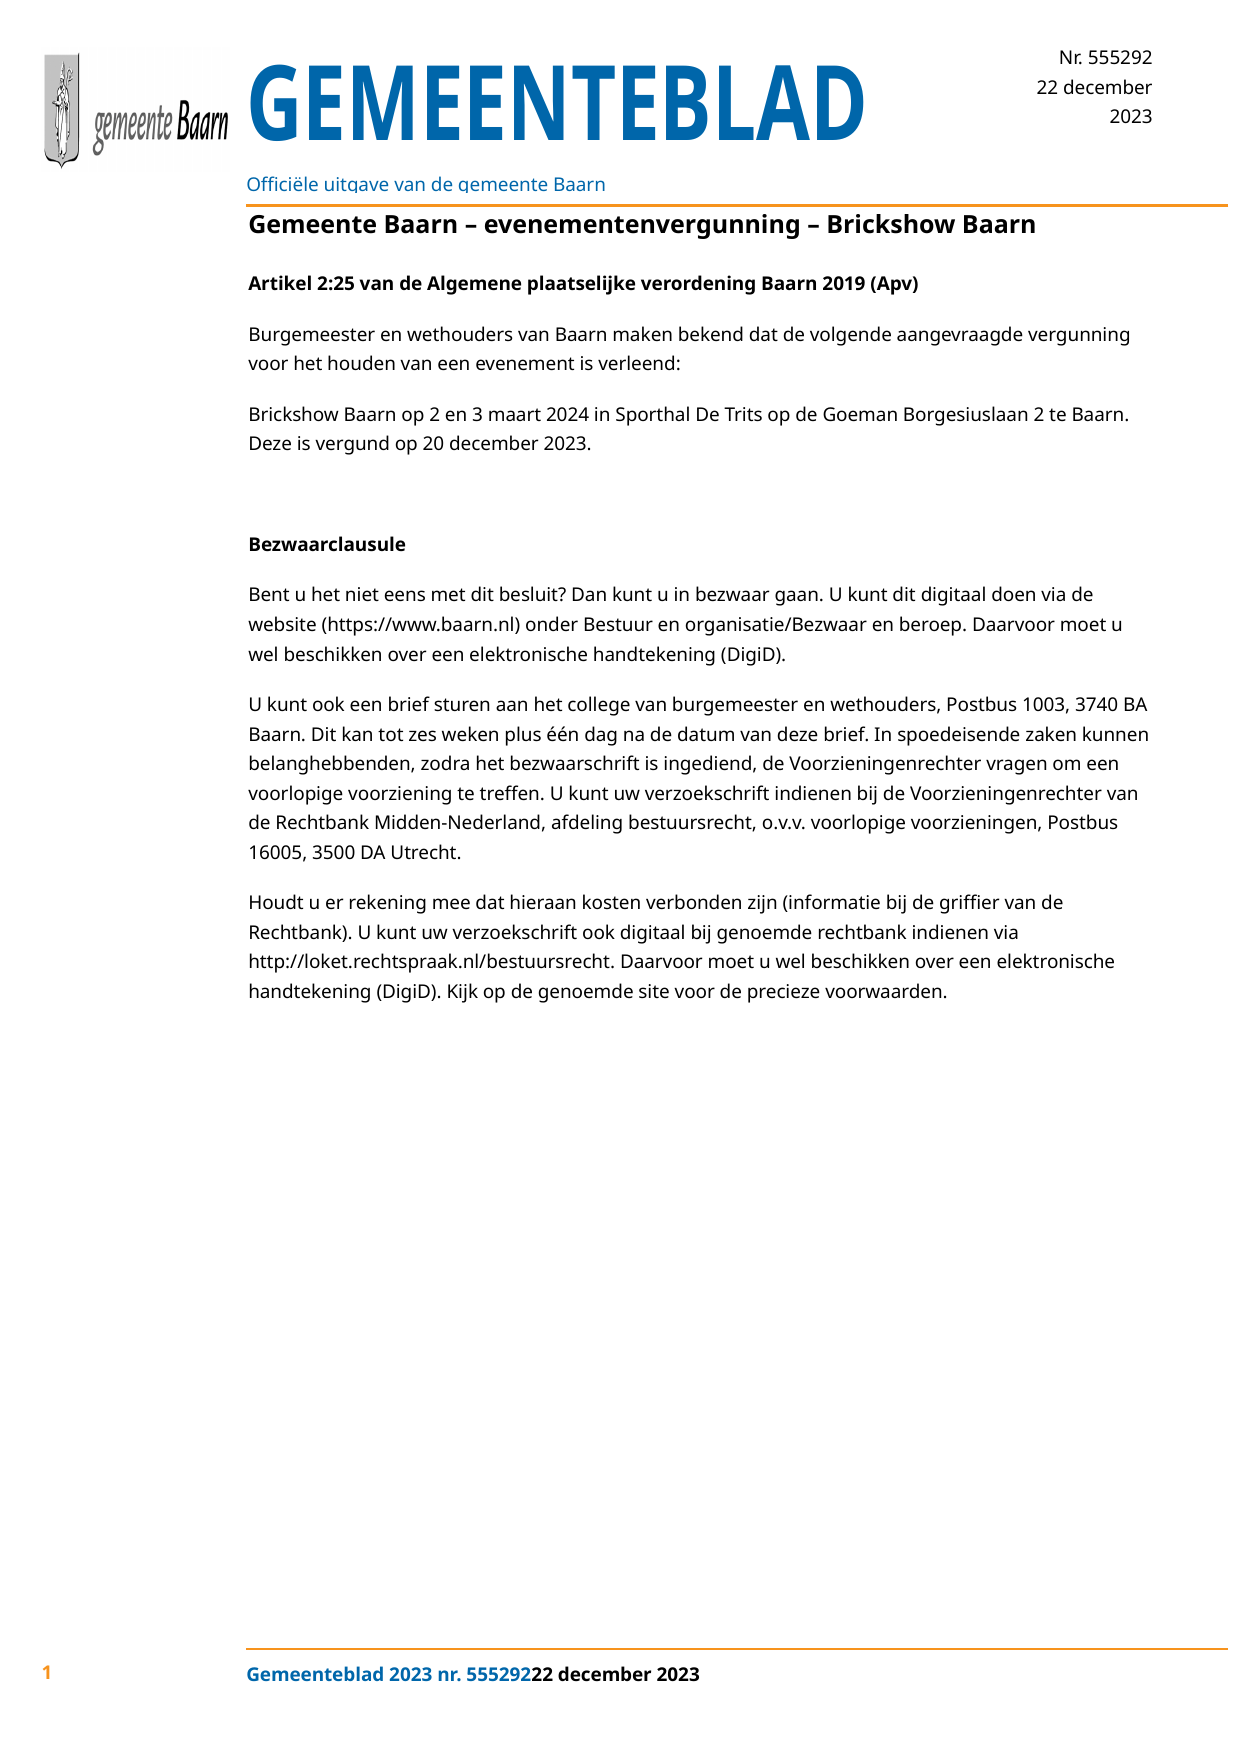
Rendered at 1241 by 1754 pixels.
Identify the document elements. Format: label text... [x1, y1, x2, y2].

text Bent u het niet eens met dit besluit? Dan kunt u in bezwaar gaan. U kunt dit digitaal doen via de website (https://www.baarn.nl) onder Bestuur en organisatie/Bezwaar en beroep. Daarvoor moet u wel beschikken over een elektronische handtekening (DigiD). [248, 582, 1152, 666]
text Bezwaarclausule [248, 531, 1152, 557]
picture [41, 47, 231, 172]
text Gemeente Baarn – evenementenvergunning – Brickshow Baarn [248, 207, 1152, 241]
text U kunt ook een brief sturen aan het college van burgemeester en wethouders, Postbus 1003, 3740 BA Baarn. Dit kan tot zes weken plus één dag na de datum van deze brief. In spoedeisende zaken kunnen belanghebbenden, zodra het bezwaarschrift is ingediend, de Voorzieningenrechter vragen om een voorlopige voorziening te treffen. U kunt uw verzoekschrift indienen bij de Voorzieningenrechter van de Rechtbank Midden-Nederland, afdeling bestuursrecht, o.v.v. voorlopige voorzieningen, Postbus 16005, 3500 DA Utrecht. [248, 691, 1152, 865]
text Brickshow Baarn op 2 en 3 maart 2024 in Sporthal De Trits op de Goeman Borgesiuslaan 2 te Baarn. Deze is vergund op 20 december 2023. [248, 401, 1152, 456]
text Artikel 2:25 van de Algemene plaatselijke verordening Baarn 2019 (Apv) [248, 270, 1152, 296]
text Houdt u er rekening mee dat hieraan kosten verbonden zijn (informatie bij de griffier van de Rechtbank). U kunt uw verzoekschrift ook digitaal bij genoemde rechtbank indienen via http://loket.rechtspraak.nl/bestuursrecht. Daarvoor moet u wel beschikken over een elektronische handtekening (DigiD). Kijk op de genoemde site voor de precieze voorwaarden. [248, 889, 1152, 1004]
text Burgemeester en wethouders van Baarn maken bekend dat de volgende aangevraagde vergunning voor het houden van een evenement is verleend: [248, 321, 1152, 376]
